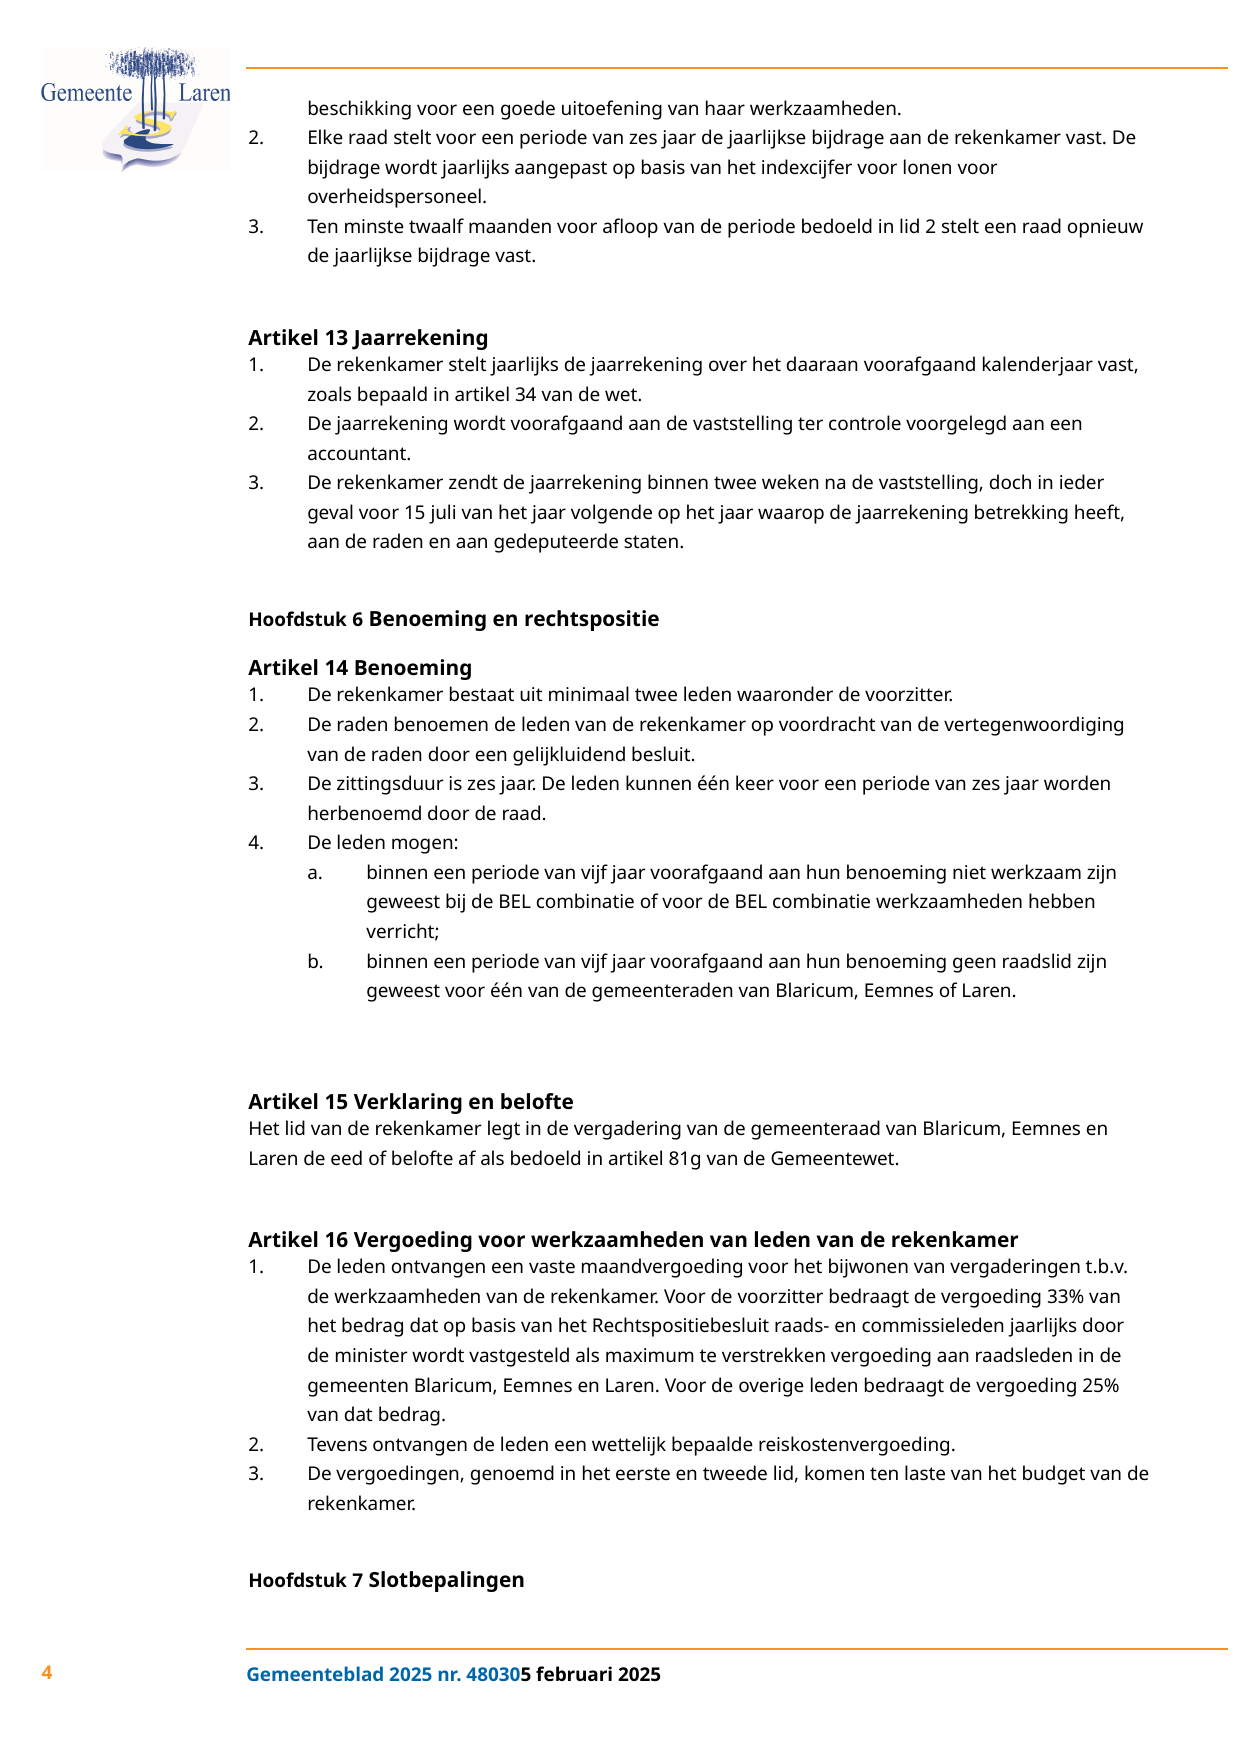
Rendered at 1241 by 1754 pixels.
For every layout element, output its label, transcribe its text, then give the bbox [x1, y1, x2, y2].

list De vergoedingen, genoemd in het eerste en tweede lid, komen ten laste van het budget van de rekenkamer. [248, 1461, 1152, 1516]
list De zittingsduur is zes jaar. De leden kunnen één keer voor een periode van zes jaar worden herbenoemd door de raad. [248, 770, 1152, 826]
text Artikel 13 Jaarrekening [248, 323, 1152, 351]
list De jaarrekening wordt voorafgaand aan de vaststelling ter controle voorgelegd aan een accountant. [248, 410, 1152, 466]
list Ten minste twaalf maanden voor afloop van de periode bedoeld in lid 2 stelt een raad opnieuw de jaarlijkse bijdrage vast. [248, 213, 1152, 268]
list beschikking voor een goede uitoefening van haar werkzaamheden. [248, 95, 1152, 121]
list binnen een periode van vijf jaar voorafgaand aan hun benoeming niet werkzaam zijn geweest bij de BEL combinatie of voor de BEL combinatie werkzaamheden hebben verricht; [307, 859, 1152, 944]
text Hoofdstuk 6 Benoeming en rechtspositie [248, 604, 1152, 632]
picture [41, 47, 231, 172]
list De rekenkamer stelt jaarlijks de jaarrekening over het daaraan voorafgaand kalenderjaar vast, zoals bepaald in artikel 34 van de wet. [248, 351, 1152, 406]
text Artikel 16 Vergoeding voor werkzaamheden van leden van de rekenkamer [248, 1225, 1152, 1253]
text Het lid van de rekenkamer legt in de vergadering van de gemeenteraad van Blaricum, Eemnes en Laren de eed of belofte af als bedoeld in artikel 81g van de Gemeentewet. [248, 1115, 1152, 1171]
text Artikel 15 Verklaring en belofte [248, 1087, 1152, 1115]
list De rekenkamer bestaat uit minimaal twee leden waaronder de voorzitter. [248, 682, 1152, 707]
list De rekenkamer zendt de jaarrekening binnen twee weken na de vaststelling, doch in ieder geval voor 15 juli van het jaar volgende op het jaar waarop de jaarrekening betrekking heeft, aan de raden en aan gedeputeerde staten. [248, 469, 1152, 554]
list De raden benoemen de leden van de rekenkamer op voordracht van de vertegenwoordiging van de raden door een gelijkluidend besluit. [248, 711, 1152, 766]
list Elke raad stelt voor een periode van zes jaar de jaarlijkse bijdrage aan de rekenkamer vast. De bijdrage wordt jaarlijks aangepast op basis van het indexcijfer voor lonen voor overheidspersoneel. [248, 124, 1152, 209]
text Artikel 14 Benoeming [248, 653, 1152, 682]
list De leden ontvangen een vaste maandvergoeding voor het bijwonen van vergaderingen t.b.v. de werkzaamheden van de rekenkamer. Voor de voorzitter bedraagt de vergoeding 33% van het bedrag dat op basis van het Rechtspositiebesluit raads- en commissieleden jaarlijks door de minister wordt vastgesteld als maximum te verstrekken vergoeding aan raadsleden in de gemeenten Blaricum, Eemnes en Laren. Voor de overige leden bedraagt de vergoeding 25% van dat bedrag. [248, 1253, 1152, 1427]
list De leden mogen: [248, 829, 1152, 855]
list binnen een periode van vijf jaar voorafgaand aan hun benoeming geen raadslid zijn geweest voor één van de gemeenteraden van Blaricum, Eemnes of Laren. [307, 948, 1152, 1003]
list Tevens ontvangen de leden een wettelijk bepaalde reiskostenvergoeding. [248, 1431, 1152, 1457]
text Hoofdstuk 7 Slotbepalingen [248, 1565, 1152, 1594]
